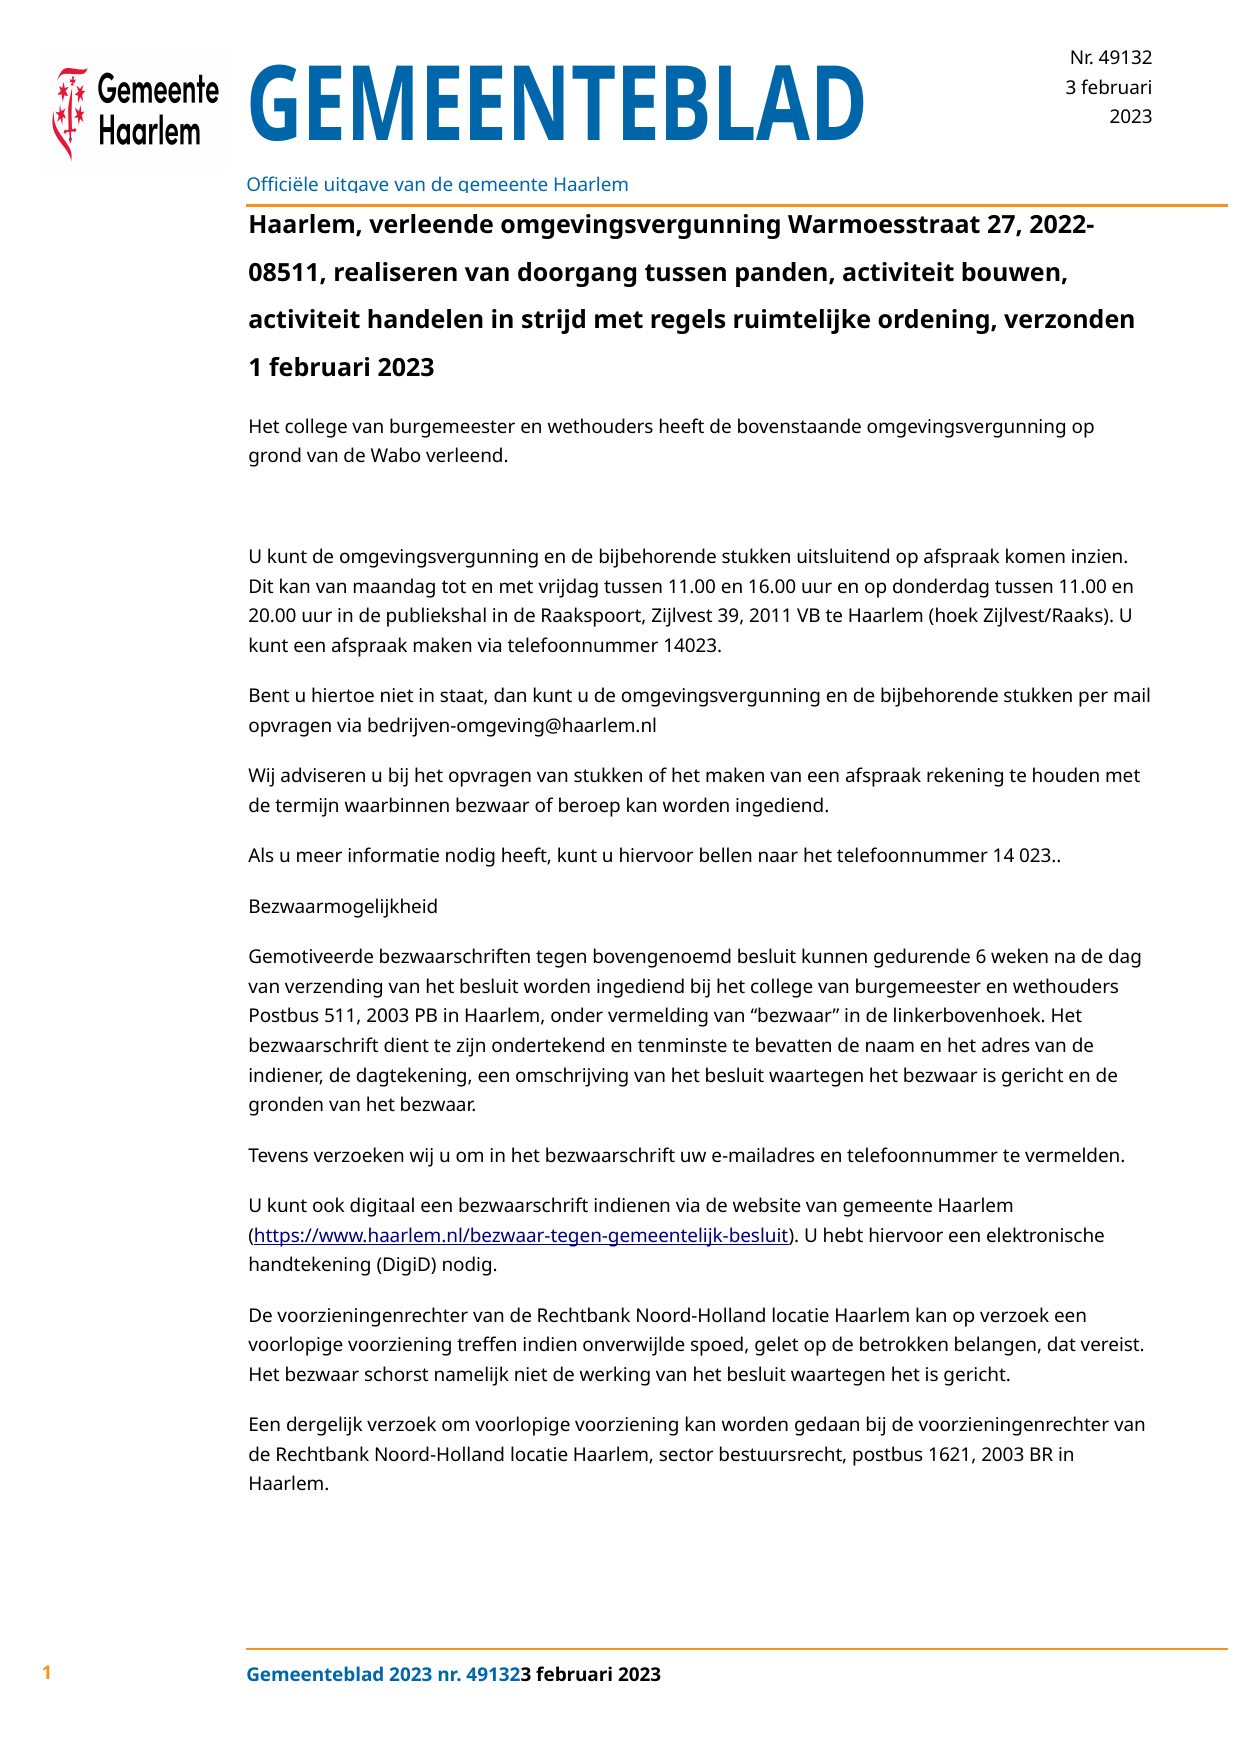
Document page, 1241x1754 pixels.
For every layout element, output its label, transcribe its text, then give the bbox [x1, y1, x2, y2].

text Het college van burgemeester en wethouders heeft de bovenstaande omgevingsvergunning op grond van de Wabo verleend. [248, 413, 1152, 468]
text Als u meer informatie nodig heeft, kunt u hiervoor bellen naar het telefoonnummer 14 023.. [248, 843, 1152, 868]
text Wij adviseren u bij het opvragen van stukken of het maken van een afspraak rekening te houden met de termijn waarbinnen bezwaar of beroep kan worden ingediend. [248, 763, 1152, 818]
text Bent u hiertoe niet in staat, dan kunt u de omgevingsvergunning en de bijbehorende stukken per mail opvragen via bedrijven-omgeving@haarlem.nl [248, 683, 1152, 738]
text U kunt ook digitaal een bezwaarschrift indienen via de website van gemeente Haarlem (https://www.haarlem.nl/bezwaar-tegen-gemeentelijk-besluit). U hebt hiervoor een elektronische handtekening (DigiD) nodig. [248, 1192, 1152, 1277]
text Bezwaarmogelijkheid [248, 893, 1152, 919]
text Tevens verzoeken wij u om in het bezwaarschrift uw e-mailadres en telefoonnummer te vermelden. [248, 1142, 1152, 1168]
text Een dergelijk verzoek om voorlopige voorziening kan worden gedaan bij de voorzieningenrechter van de Rechtbank Noord-Holland locatie Haarlem, sector bestuursrecht, postbus 1621, 2003 BR in Haarlem. [248, 1411, 1152, 1496]
picture [41, 47, 231, 172]
text Haarlem, verleende omgevingsvergunning Warmoesstraat 27, 2022-08511, realiseren van doorgang tussen panden, activiteit bouwen, activiteit handelen in strijd met regels ruimtelijke ordening, verzonden 1 februari 2023 [248, 207, 1152, 384]
text Gemotiveerde bezwaarschriften tegen bovengenoemd besluit kunnen gedurende 6 weken na de dag van verzending van het besluit worden ingediend bij het college van burgemeester en wethouders Postbus 511, 2003 PB in Haarlem, onder vermelding van “bezwaar” in de linkerbovenhoek. Het bezwaarschrift dient te zijn ondertekend en tenminste te bevatten de naam en het adres van de indiener, de dagtekening, een omschrijving van het besluit waartegen het bezwaar is gericht en de gronden van het bezwaar. [248, 943, 1152, 1117]
text U kunt de omgevingsvergunning en de bijbehorende stukken uitsluitend op afspraak komen inzien. Dit kan van maandag tot en met vrijdag tussen 11.00 en 16.00 uur en op donderdag tussen 11.00 en 20.00 uur in de publiekshal in de Raakspoort, Zijlvest 39, 2011 VB te Haarlem (hoek Zijlvest/Raaks). U kunt een afspraak maken via telefoonnummer 14023. [248, 543, 1152, 658]
text De voorzieningenrechter van de Rechtbank Noord-Holland locatie Haarlem kan op verzoek een voorlopige voorziening treffen indien onverwijlde spoed, gelet op de betrokken belangen, dat vereist. Het bezwaar schorst namelijk niet de werking van het besluit waartegen het is gericht. [248, 1302, 1152, 1387]
